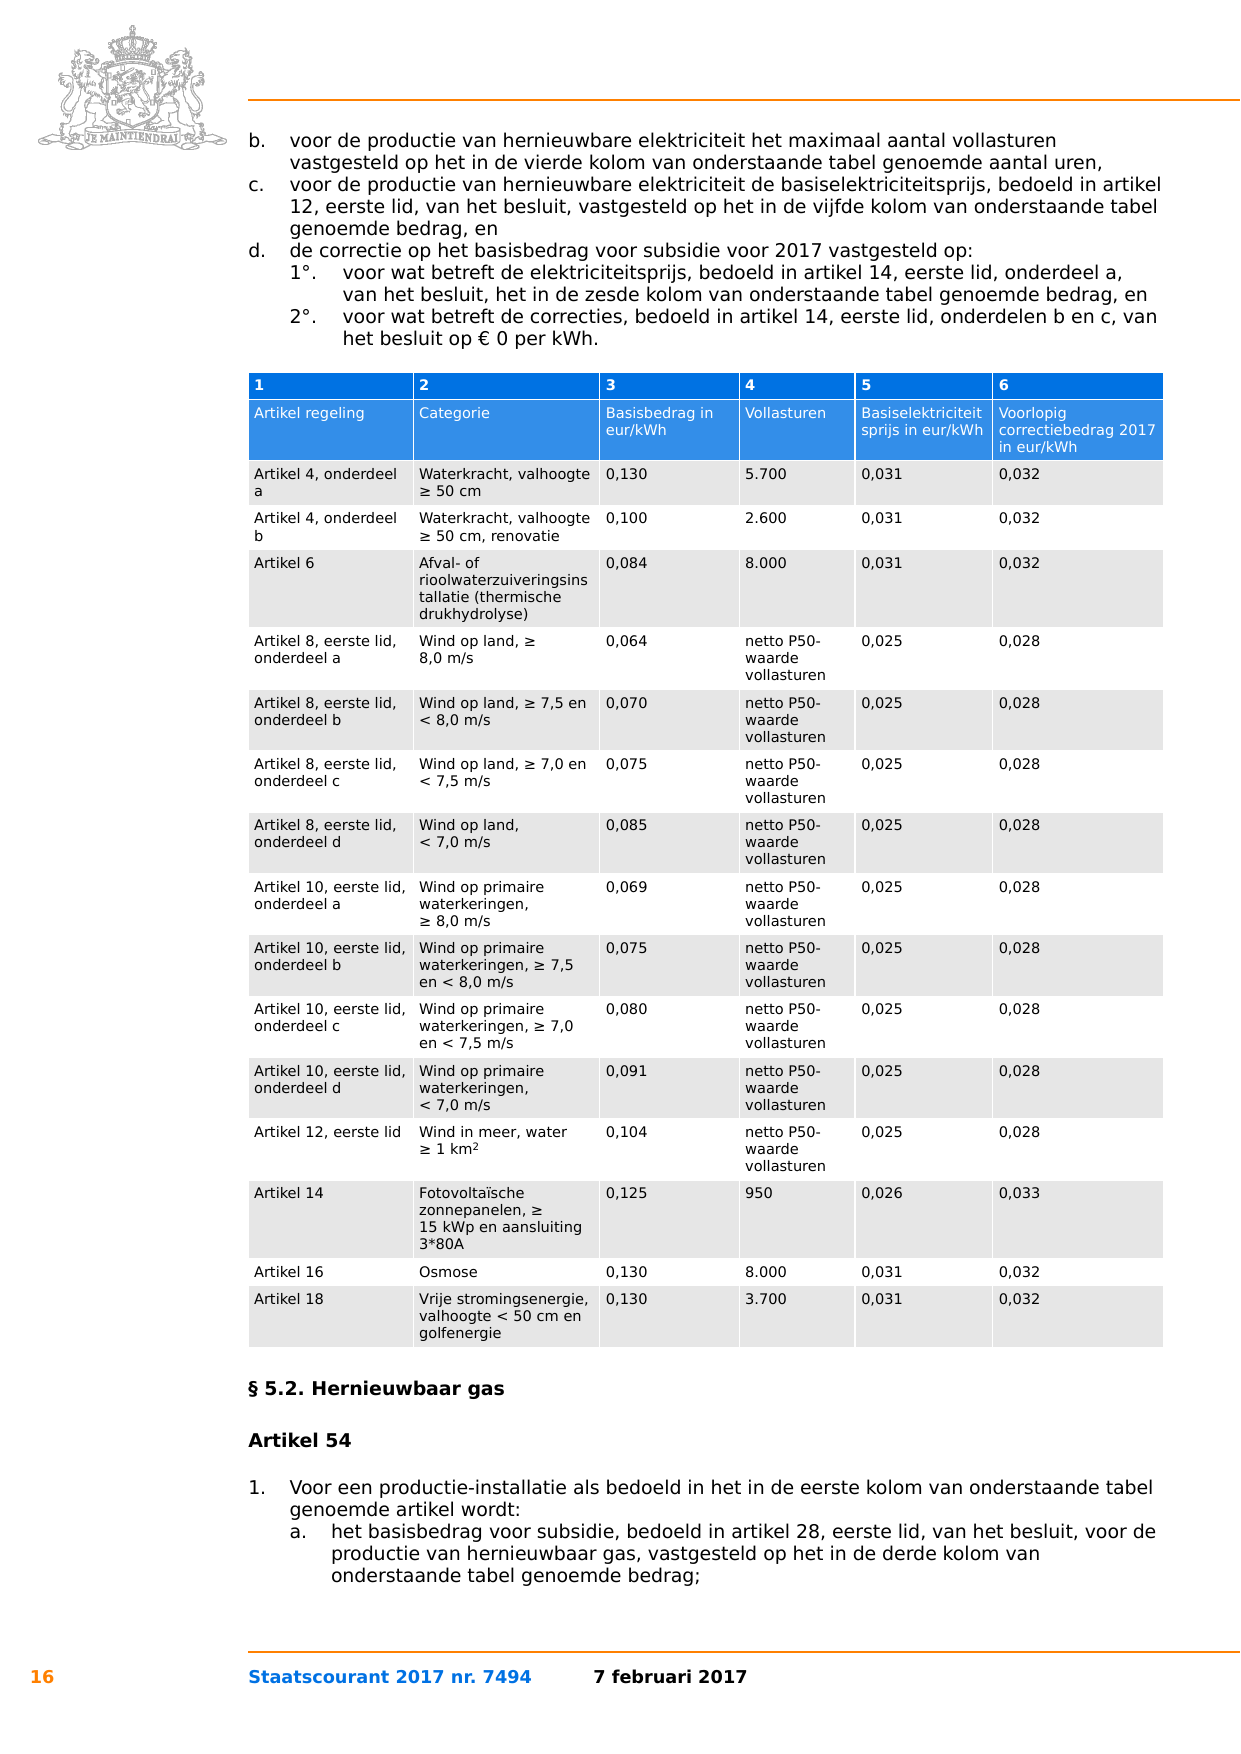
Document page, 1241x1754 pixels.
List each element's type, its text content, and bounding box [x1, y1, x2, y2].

table_cell Artikel 18 [249, 1286, 413, 1347]
table_cell Wind op primaire waterkeringen, ≥ 8,0 m/s [414, 874, 599, 934]
table_header 4 [740, 373, 854, 399]
table_cell 0,025 [856, 1058, 992, 1118]
table_cell 0,032 [993, 550, 1163, 627]
table_cell 0,028 [993, 690, 1163, 750]
table_cell Wind op land, ≥ 7,0 en < 7,5 m/s [414, 751, 599, 811]
table_cell 0,025 [856, 997, 992, 1057]
table_cell netto P50-waarde vollasturen [740, 935, 854, 996]
table_cell Waterkracht, valhoogte ≥ 50 cm [414, 461, 599, 505]
table_cell 0,031 [856, 550, 992, 627]
table_cell Artikel 10, eerste lid, onderdeel d [249, 1058, 413, 1118]
picture [38, 25, 227, 150]
table_cell 0,025 [856, 1119, 992, 1179]
table_cell 0,026 [856, 1181, 992, 1258]
table_cell Artikel 8, eerste lid, onderdeel b [249, 690, 413, 750]
table_cell netto P50-waarde vollasturen [740, 690, 854, 750]
table_cell Artikel 16 [249, 1259, 413, 1285]
table_cell Wind op land, < 7,0 m/s [414, 813, 599, 873]
table_cell 0,025 [856, 874, 992, 934]
text d. de correctie op het basisbedrag voor subsidie voor 2017 vastgesteld op: [248, 240, 1163, 262]
table_cell Wind op primaire waterkeringen, ≥ 7,5 en < 8,0 m/s [414, 935, 599, 996]
table_cell 0,031 [856, 1259, 992, 1285]
table_cell 0,075 [600, 751, 739, 811]
table_cell netto P50-waarde vollasturen [740, 997, 854, 1057]
table_cell Wind in meer, water ≥ 1 km2 [414, 1119, 599, 1179]
text a. het basisbedrag voor subsidie, bedoeld in artikel 28, eerste lid, van het besluit, voor de productie van hernieuwbaar gas, vastgesteld op het in de derde kolom van onderstaande tabel genoemde bedrag; [289, 1521, 1163, 1587]
table_cell Vrije stromingsenergie, valhoogte < 50 cm en golfenergie [414, 1286, 599, 1347]
table_cell Basisbedrag in eur/kWh [600, 400, 739, 460]
table_cell 0,075 [600, 935, 739, 996]
table_cell 0,032 [993, 506, 1163, 549]
table_cell Artikel 4, onderdeel a [249, 461, 413, 505]
table_cell 8.000 [740, 1259, 854, 1285]
table_cell 0,064 [600, 629, 739, 689]
table_cell 0,031 [856, 1286, 992, 1347]
table_cell 0,025 [856, 629, 992, 689]
table_cell 0,033 [993, 1181, 1163, 1258]
table_cell Artikel 8, eerste lid, onderdeel d [249, 813, 413, 873]
table_cell Artikel 14 [249, 1181, 413, 1258]
table_cell Basiselektriciteitsprijs in eur/kWh [856, 400, 992, 460]
table_cell 5.700 [740, 461, 854, 505]
table_cell 0,031 [856, 461, 992, 505]
table_cell netto P50-waarde vollasturen [740, 751, 854, 811]
table_cell 0,130 [600, 461, 739, 505]
table_cell 0,028 [993, 997, 1163, 1057]
text 2°. voor wat betreft de correcties, bedoeld in artikel 14, eerste lid, onderdelen b en c, van het besluit op € 0 per kWh. [289, 306, 1163, 350]
table_cell Artikel 6 [249, 550, 413, 627]
table_cell 0,028 [993, 1119, 1163, 1179]
table_cell Artikel 12, eerste lid [249, 1119, 413, 1179]
table_cell Categorie [414, 400, 599, 460]
table_cell 0,084 [600, 550, 739, 627]
table_cell 0,025 [856, 690, 992, 750]
text 1°. voor wat betreft de elektriciteitsprijs, bedoeld in artikel 14, eerste lid, onderdeel a, van het besluit, het in de zesde kolom van onderstaande tabel genoemde bedrag, en [289, 262, 1163, 306]
table_header 1 [249, 373, 413, 399]
table_cell 0,028 [993, 1058, 1163, 1118]
table_cell 0,070 [600, 690, 739, 750]
table_cell 0,100 [600, 506, 739, 549]
table_cell 0,080 [600, 997, 739, 1057]
table_cell netto P50-waarde vollasturen [740, 813, 854, 873]
table_cell Voorlopig correctiebedrag 2017 in eur/kWh [993, 400, 1163, 460]
table_header 2 [414, 373, 599, 399]
table_cell Artikel 8, eerste lid, onderdeel c [249, 751, 413, 811]
table_cell 0,028 [993, 629, 1163, 689]
table_cell 0,032 [993, 461, 1163, 505]
table_cell 3.700 [740, 1286, 854, 1347]
table_cell Afval- of rioolwaterzuiveringsinstallatie (thermische drukhydrolyse) [414, 550, 599, 627]
table_cell netto P50-waarde vollasturen [740, 1058, 854, 1118]
table_cell 0,028 [993, 813, 1163, 873]
table_cell Artikel 10, eerste lid, onderdeel b [249, 935, 413, 996]
table_cell Wind op land, ≥ 8,0 m/s [414, 629, 599, 689]
table_cell 2.600 [740, 506, 854, 549]
table_header 6 [993, 373, 1163, 399]
table_cell netto P50-waarde vollasturen [740, 1119, 854, 1179]
table_cell 0,025 [856, 813, 992, 873]
table_header 3 [600, 373, 739, 399]
table_cell 0,025 [856, 935, 992, 996]
text c. voor de productie van hernieuwbare elektriciteit de basiselektriciteitsprijs, bedoeld in artikel 12, eerste lid, van het besluit, vastgesteld op het in de vijfde kolom van onderstaande tabel genoemde bedrag, en [248, 174, 1163, 240]
table_cell 0,085 [600, 813, 739, 873]
table_cell 0,028 [993, 935, 1163, 996]
table_cell 0,032 [993, 1259, 1163, 1285]
table_cell 0,130 [600, 1259, 739, 1285]
table_cell Wind op primaire waterkeringen, ≥ 7,0 en < 7,5 m/s [414, 997, 599, 1057]
table_cell Wind op land, ≥ 7,5 en < 8,0 m/s [414, 690, 599, 750]
table_cell Artikel 10, eerste lid, onderdeel a [249, 874, 413, 934]
table_cell 950 [740, 1181, 854, 1258]
table_cell 0,028 [993, 751, 1163, 811]
text 1. Voor een productie-installatie als bedoeld in het in de eerste kolom van onderstaande tabel genoemde artikel wordt: [248, 1477, 1163, 1521]
subtitle § 5.2. Hernieuwbaar gas [248, 1378, 1163, 1400]
table_cell 0,032 [993, 1286, 1163, 1347]
table_cell Vollasturen [740, 400, 854, 460]
table_cell Artikel 10, eerste lid, onderdeel c [249, 997, 413, 1057]
table_cell Artikel regeling [249, 400, 413, 460]
table_cell Wind op primaire waterkeringen, < 7,0 m/s [414, 1058, 599, 1118]
table_cell 0,091 [600, 1058, 739, 1118]
table_cell Waterkracht, valhoogte ≥ 50 cm, renovatie [414, 506, 599, 549]
table_cell Artikel 4, onderdeel b [249, 506, 413, 549]
table_cell netto P50-waarde vollasturen [740, 629, 854, 689]
table_cell Fotovoltaïsche zonnepanelen, ≥ 15 kWp en aansluiting 3*80A [414, 1181, 599, 1258]
table_cell netto P50-waarde vollasturen [740, 874, 854, 934]
table_cell 0,125 [600, 1181, 739, 1258]
table_cell 0,025 [856, 751, 992, 811]
table_cell 0,104 [600, 1119, 739, 1179]
table_header 5 [856, 373, 992, 399]
table_cell 8.000 [740, 550, 854, 627]
table_cell 0,028 [993, 874, 1163, 934]
table_cell 0,130 [600, 1286, 739, 1347]
table_cell 0,069 [600, 874, 739, 934]
table_cell Artikel 8, eerste lid, onderdeel a [249, 629, 413, 689]
subtitle Artikel 54 [248, 1430, 1163, 1452]
text b. voor de productie van hernieuwbare elektriciteit het maximaal aantal vollasturen vastgesteld op het in de vierde kolom van onderstaande tabel genoemde aantal uren, [248, 130, 1163, 174]
table_cell Osmose [414, 1259, 599, 1285]
table_cell 0,031 [856, 506, 992, 549]
